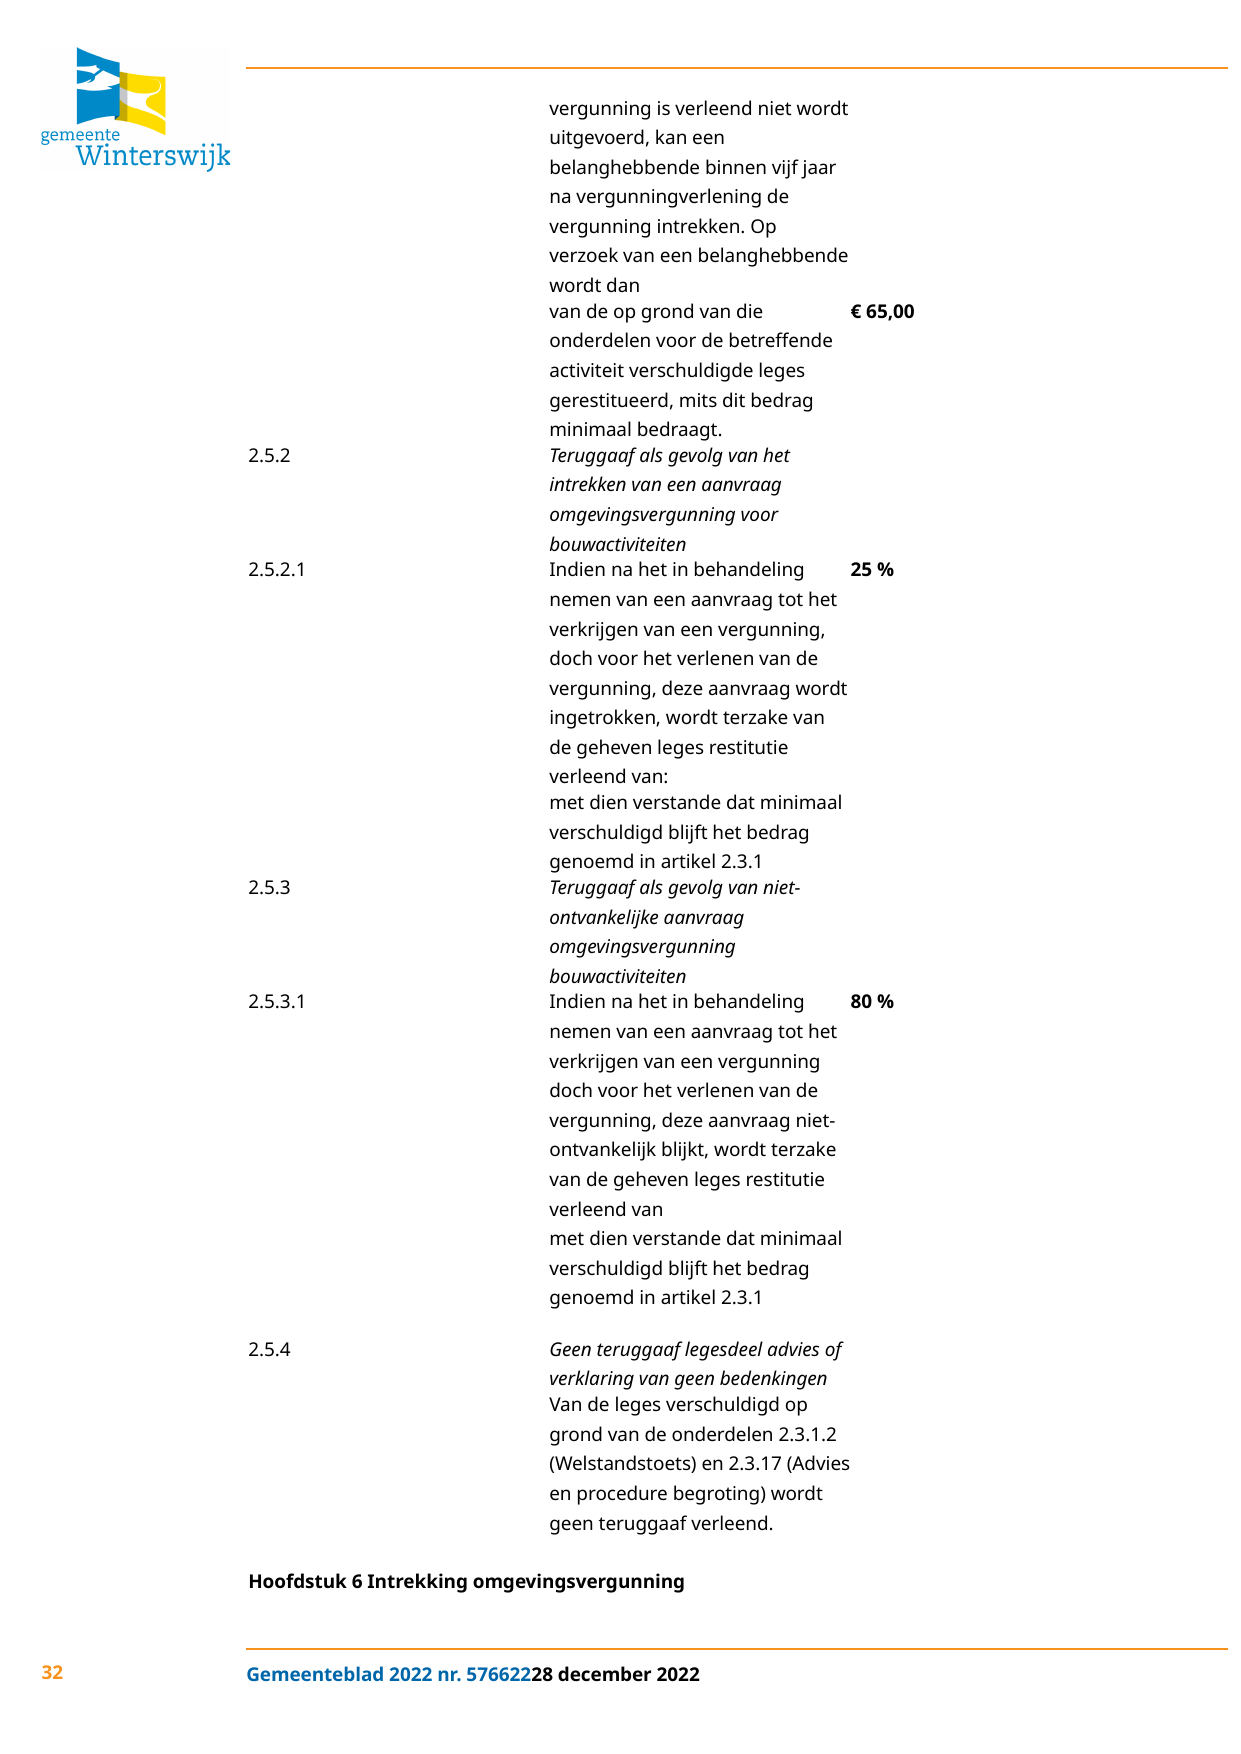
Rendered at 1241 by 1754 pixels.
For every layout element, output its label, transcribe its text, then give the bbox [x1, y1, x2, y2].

table_cell 2.5.3 [248, 874, 549, 989]
table_cell [850, 95, 1152, 298]
table_cell 2.5.3.1 [248, 989, 549, 1310]
table_cell [248, 1310, 549, 1336]
picture [225, 153, 231, 162]
table_cell 25 % [850, 557, 1152, 789]
table_cell [248, 1391, 549, 1535]
table_cell van de op grond van die onderdelen voor de betreffende activiteit verschuldigde leges gerestitueerd, mits dit bedrag minimaal bedraagt. [549, 298, 850, 442]
table_cell [248, 95, 549, 442]
table_cell [549, 1310, 850, 1336]
text Hoofdstuk 6 Intrekking omgevingsvergunning [248, 1568, 1152, 1594]
table_cell met dien verstande dat minimaal verschuldigd blijft het bedrag genoemd in artikel 2.3.1 [549, 789, 850, 874]
table_cell 2.5.2.1 [248, 557, 549, 874]
table_cell 2.5.4 [248, 1336, 549, 1391]
table_cell vergunning is verleend niet wordt uitgevoerd, kan een belanghebbende binnen vijf jaar na vergunningverlening de vergunning intrekken. Op verzoek van een belanghebbende wordt dan [549, 95, 850, 298]
table_cell [850, 1391, 1152, 1535]
table_cell Geen teruggaaf legesdeel advies of verklaring van geen bedenkingen [549, 1336, 850, 1391]
table_cell Van de leges verschuldigd op grond van de onderdelen 2.3.1.2 (Welstandstoets) en 2.3.17 (Advies en procedure begroting) wordt geen teruggaaf verleend. [549, 1391, 850, 1535]
table_cell Indien na het in behandeling nemen van een aanvraag tot het verkrijgen van een vergunning, doch voor het verlenen van de vergunning, deze aanvraag wordt ingetrokken, wordt terzake van de geheven leges restitutie verleend van: [549, 557, 850, 789]
picture [41, 47, 231, 172]
table_cell Teruggaaf als gevolg van niet-ontvankelijke aanvraag omgevingsvergunning bouwactiviteiten [549, 874, 850, 989]
table_cell 80 % [850, 989, 1152, 1310]
table_cell Teruggaaf als gevolg van het intrekken van een aanvraag omgevingsvergunning voor bouwactiviteiten [549, 442, 850, 557]
table_cell 2.5.2 [248, 442, 549, 557]
table_cell [850, 1336, 1152, 1391]
table_cell [850, 1310, 1152, 1336]
table_cell [850, 874, 1152, 989]
table_cell [850, 442, 1152, 557]
table_cell [850, 789, 1152, 874]
table_cell Indien na het in behandeling nemen van een aanvraag tot het verkrijgen van een vergunning doch voor het verlenen van de vergunning, deze aanvraag niet-ontvankelijk blijkt, wordt terzake van de geheven leges restitutie verleend van met dien verstande dat minimaal verschuldigd blijft het bedrag genoemd in artikel 2.3.1 [549, 989, 850, 1310]
table_cell € 65,00 [850, 298, 1152, 442]
